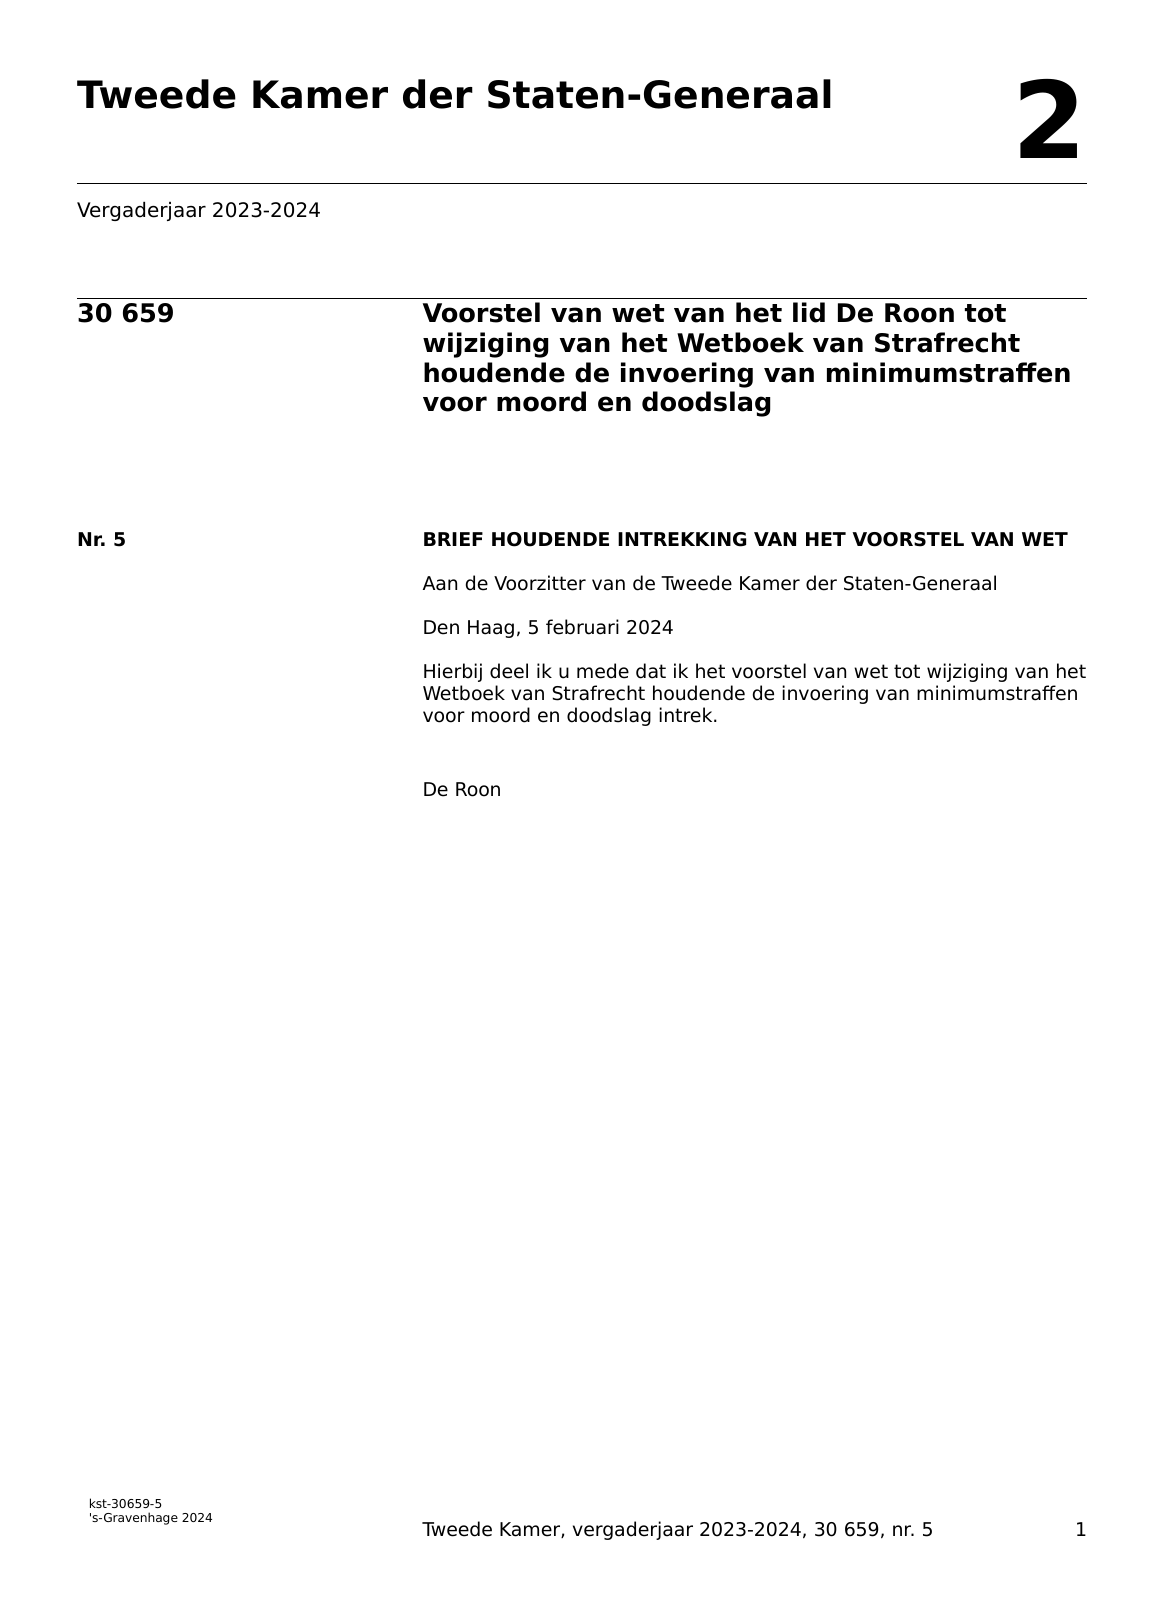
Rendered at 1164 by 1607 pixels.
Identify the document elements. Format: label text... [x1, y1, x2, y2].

text 's-Gravenhage 2024 [88, 1511, 323, 1525]
subtitle 30 659 Voorstel van wet van het lid De Roon tot wijziging van het Wetboek van Strafrecht houdende de invoering van minimumstraffen voor moord en doodslag [77, 299, 1087, 418]
text Den Haag, 5 februari 2024 [422, 617, 1087, 639]
subtitle Nr. 5 BRIEF HOUDENDE INTREKKING VAN HET VOORSTEL VAN WET [77, 529, 1087, 551]
table_header Tweede Kamer der Staten-Generaal [77, 59, 886, 183]
table_header 2 [886, 59, 1087, 183]
text Aan de Voorzitter van de Tweede Kamer der Staten-Generaal [422, 573, 1087, 595]
table_cell Vergaderjaar 2023-2024 [77, 184, 1087, 298]
text kst-30659-5 [88, 1497, 323, 1511]
text Hierbij deel ik u mede dat ik het voorstel van wet tot wijziging van het Wetboek van Strafrecht houdende de invoering van minimumstraffen voor moord en doodslag intrek. [422, 661, 1087, 727]
text De Roon [422, 757, 1087, 801]
